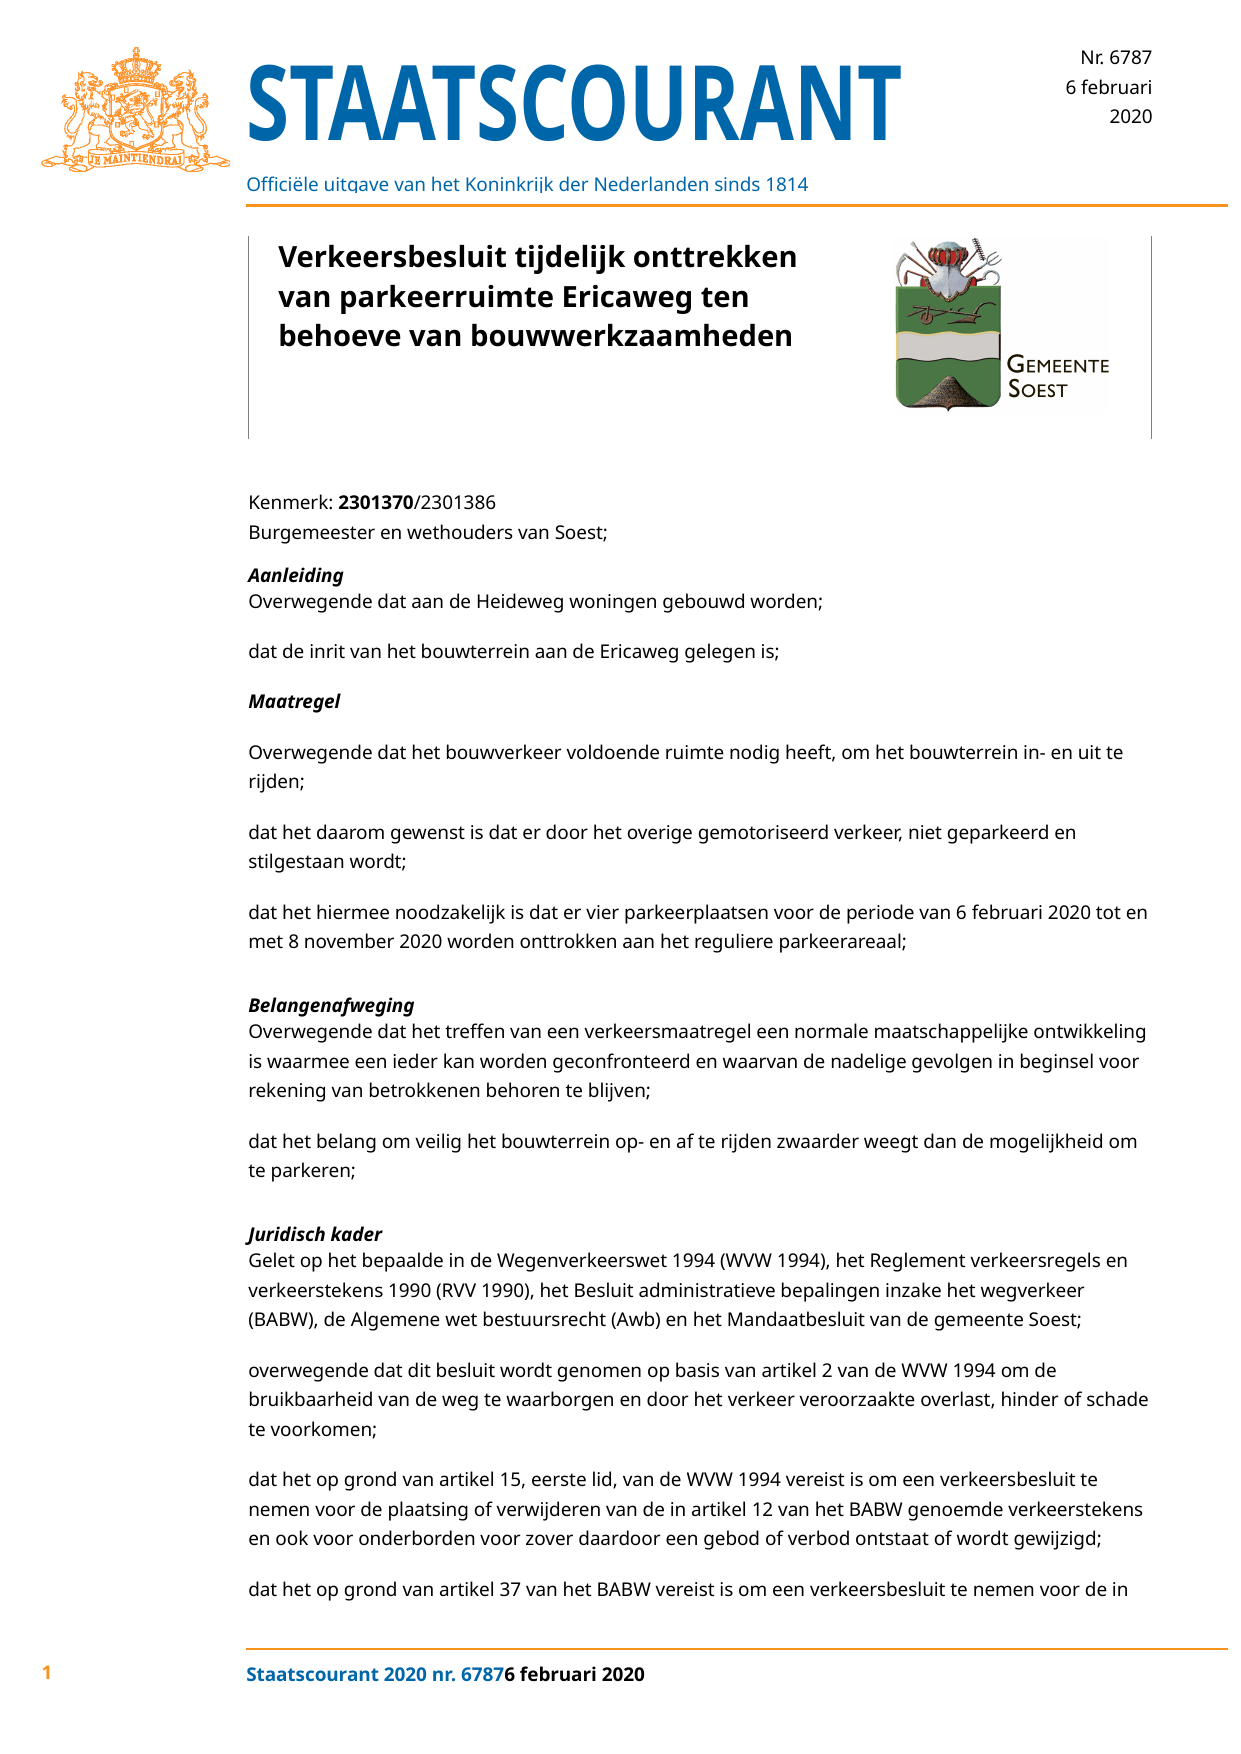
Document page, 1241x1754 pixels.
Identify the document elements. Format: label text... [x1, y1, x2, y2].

text dat het op grond van artikel 15, eerste lid, van de WVW 1994 vereist is om een verkeersbesluit te nemen voor de plaatsing of verwijderen van de in artikel 12 van het BABW genoemde verkeerstekens en ook voor onderborden voor zover daardoor een gebod of verbod ontstaat of wordt gewijzigd; [248, 1466, 1152, 1551]
text dat het op grond van artikel 37 van het BABW vereist is om een verkeersbesluit te nemen voor de in [248, 1576, 1152, 1602]
text Kenmerk: 2301370/2301386 [248, 489, 1152, 515]
text Overwegende dat het treffen van een verkeersmaatregel een normale maatschappelijke ontwikkeling is waarmee een ieder kan worden geconfronteerd en waarvan de nadelige gevolgen in beginsel voor rekening van betrokkenen behoren te blijven; [248, 1018, 1152, 1103]
text dat de inrit van het bouwterrein aan de Ericaweg gelegen is; [248, 638, 1152, 664]
text dat het belang om veilig het bouwterrein op- en af te rijden zwaarder weegt dan de mogelijkheid om te parkeren; [248, 1128, 1152, 1183]
text Aanleiding [248, 562, 1152, 588]
text Maatregel [248, 689, 1152, 714]
picture [41, 47, 231, 172]
picture [892, 236, 1109, 414]
text Overwegende dat het bouwverkeer voldoende ruimte nodig heeft, om het bouwterrein in- en uit te rijden; [248, 739, 1152, 794]
table_header [1109, 236, 1151, 413]
table_header Verkeersbesluit tijdelijk onttrekken van parkeerruimte Ericaweg ten behoeve van bouwwerkzaamheden [249, 236, 850, 439]
text dat het daarom gewenst is dat er door het overige gemotoriseerd verkeer, niet geparkeerd en stilgestaan wordt; [248, 819, 1152, 874]
text Belangenafweging [248, 993, 1152, 1018]
text dat het hiermee noodzakelijk is dat er vier parkeerplaatsen voor de periode van 6 februari 2020 tot en met 8 november 2020 worden onttrokken aan het reguliere parkeerareaal; [248, 899, 1152, 954]
text overwegende dat dit besluit wordt genomen op basis van artikel 2 van de WVW 1994 om de bruikbaarheid van de weg te waarborgen en door het verkeer veroorzaakte overlast, hinder of schade te voorkomen; [248, 1357, 1152, 1442]
table_header [850, 236, 892, 413]
text Burgemeester en wethouders van Soest; [248, 519, 1152, 545]
text Gelet op het bepaalde in de Wegenverkeerswet 1994 (WVW 1994), het Reglement verkeersregels en verkeerstekens 1990 (RVV 1990), het Besluit administratieve bepalingen inzake het wegverkeer (BABW), de Algemene wet bestuursrecht (Awb) en het Mandaatbesluit van de gemeente Soest; [248, 1247, 1152, 1332]
text Overwegende dat aan de Heideweg woningen gebouwd worden; [248, 588, 1152, 613]
text Juridisch kader [248, 1221, 1152, 1247]
table_header [850, 414, 1151, 439]
